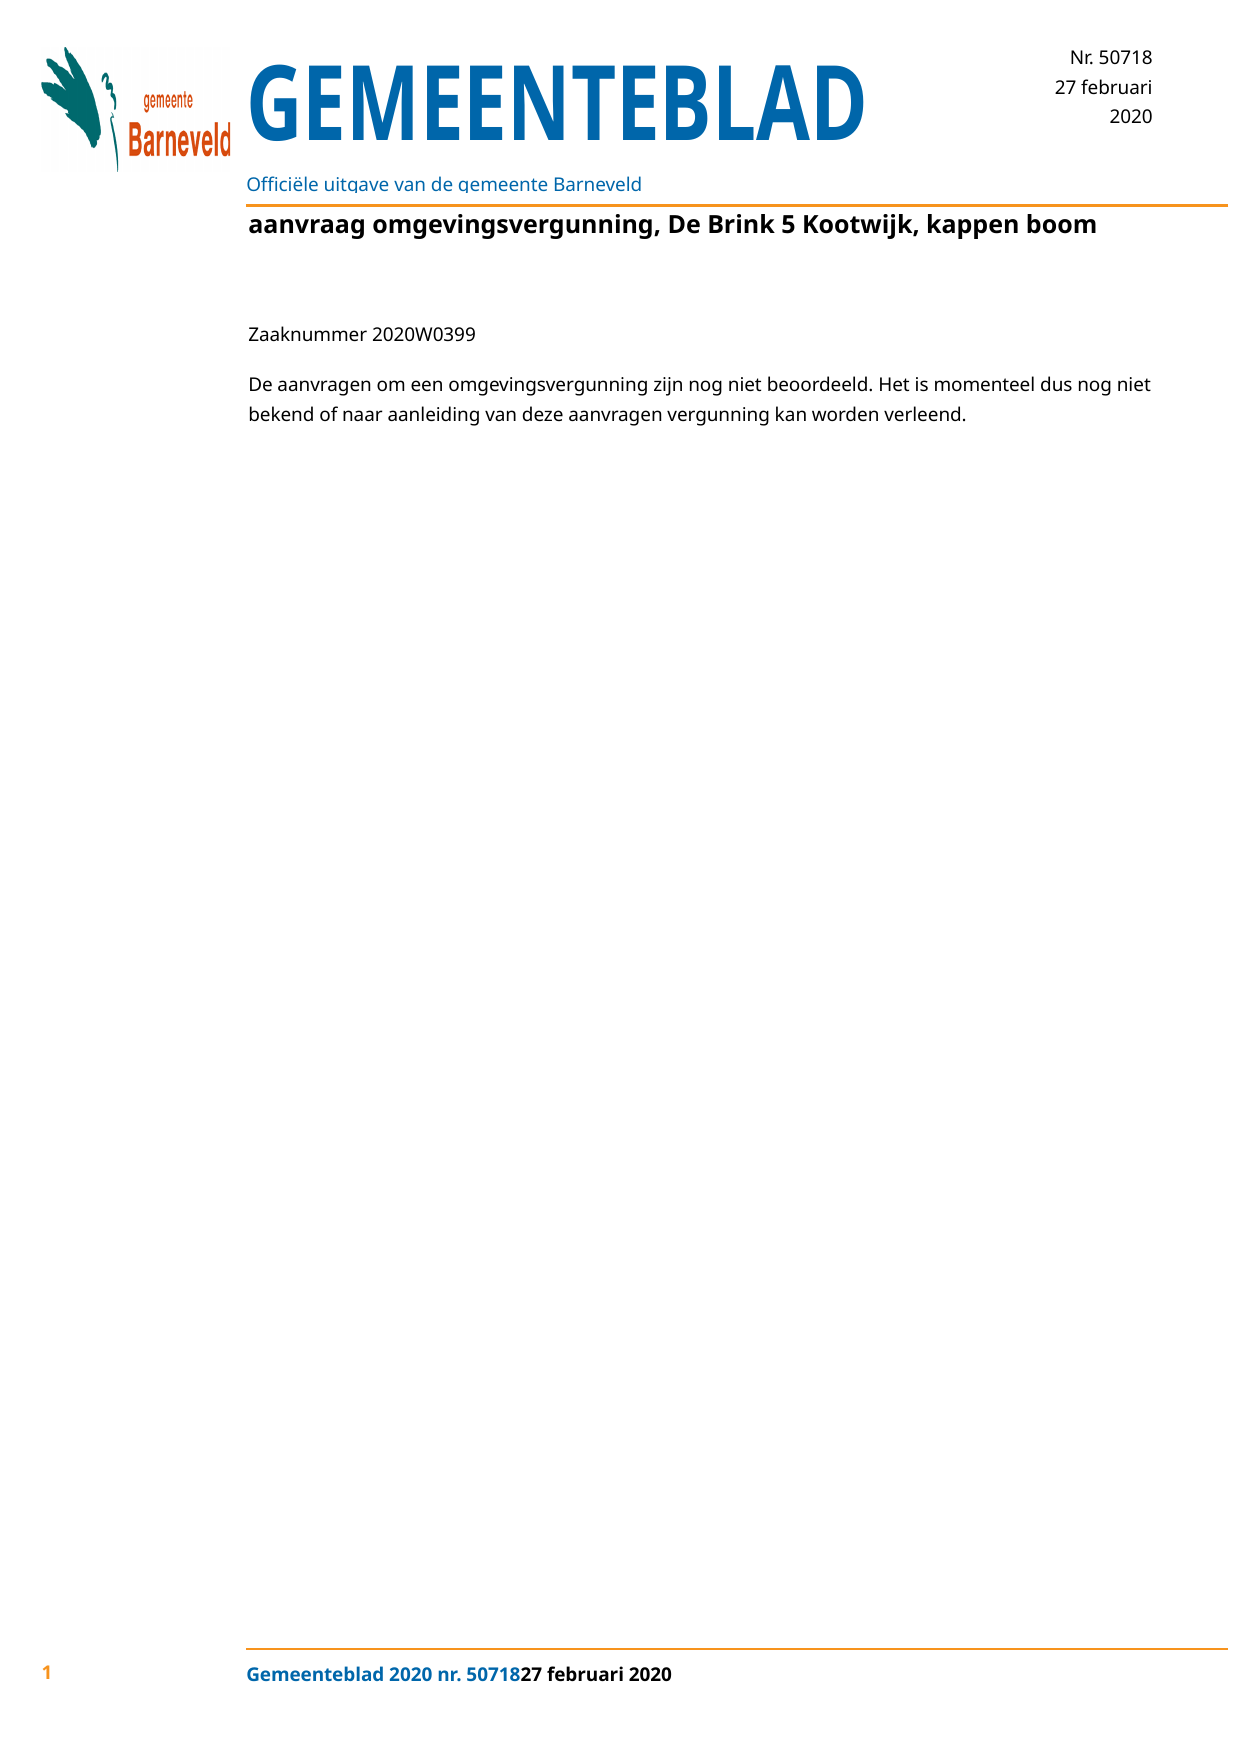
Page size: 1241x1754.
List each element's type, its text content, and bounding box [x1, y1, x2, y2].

text De aanvragen om een omgevingsvergunning zijn nog niet beoordeeld. Het is momenteel dus nog niet bekend of naar aanleiding van deze aanvragen vergunning kan worden verleend. [248, 371, 1152, 426]
picture [41, 47, 231, 172]
text Zaaknummer 2020W0399 [248, 321, 1152, 346]
text aanvraag omgevingsvergunning, De Brink 5 Kootwijk, kappen boom [248, 207, 1152, 241]
